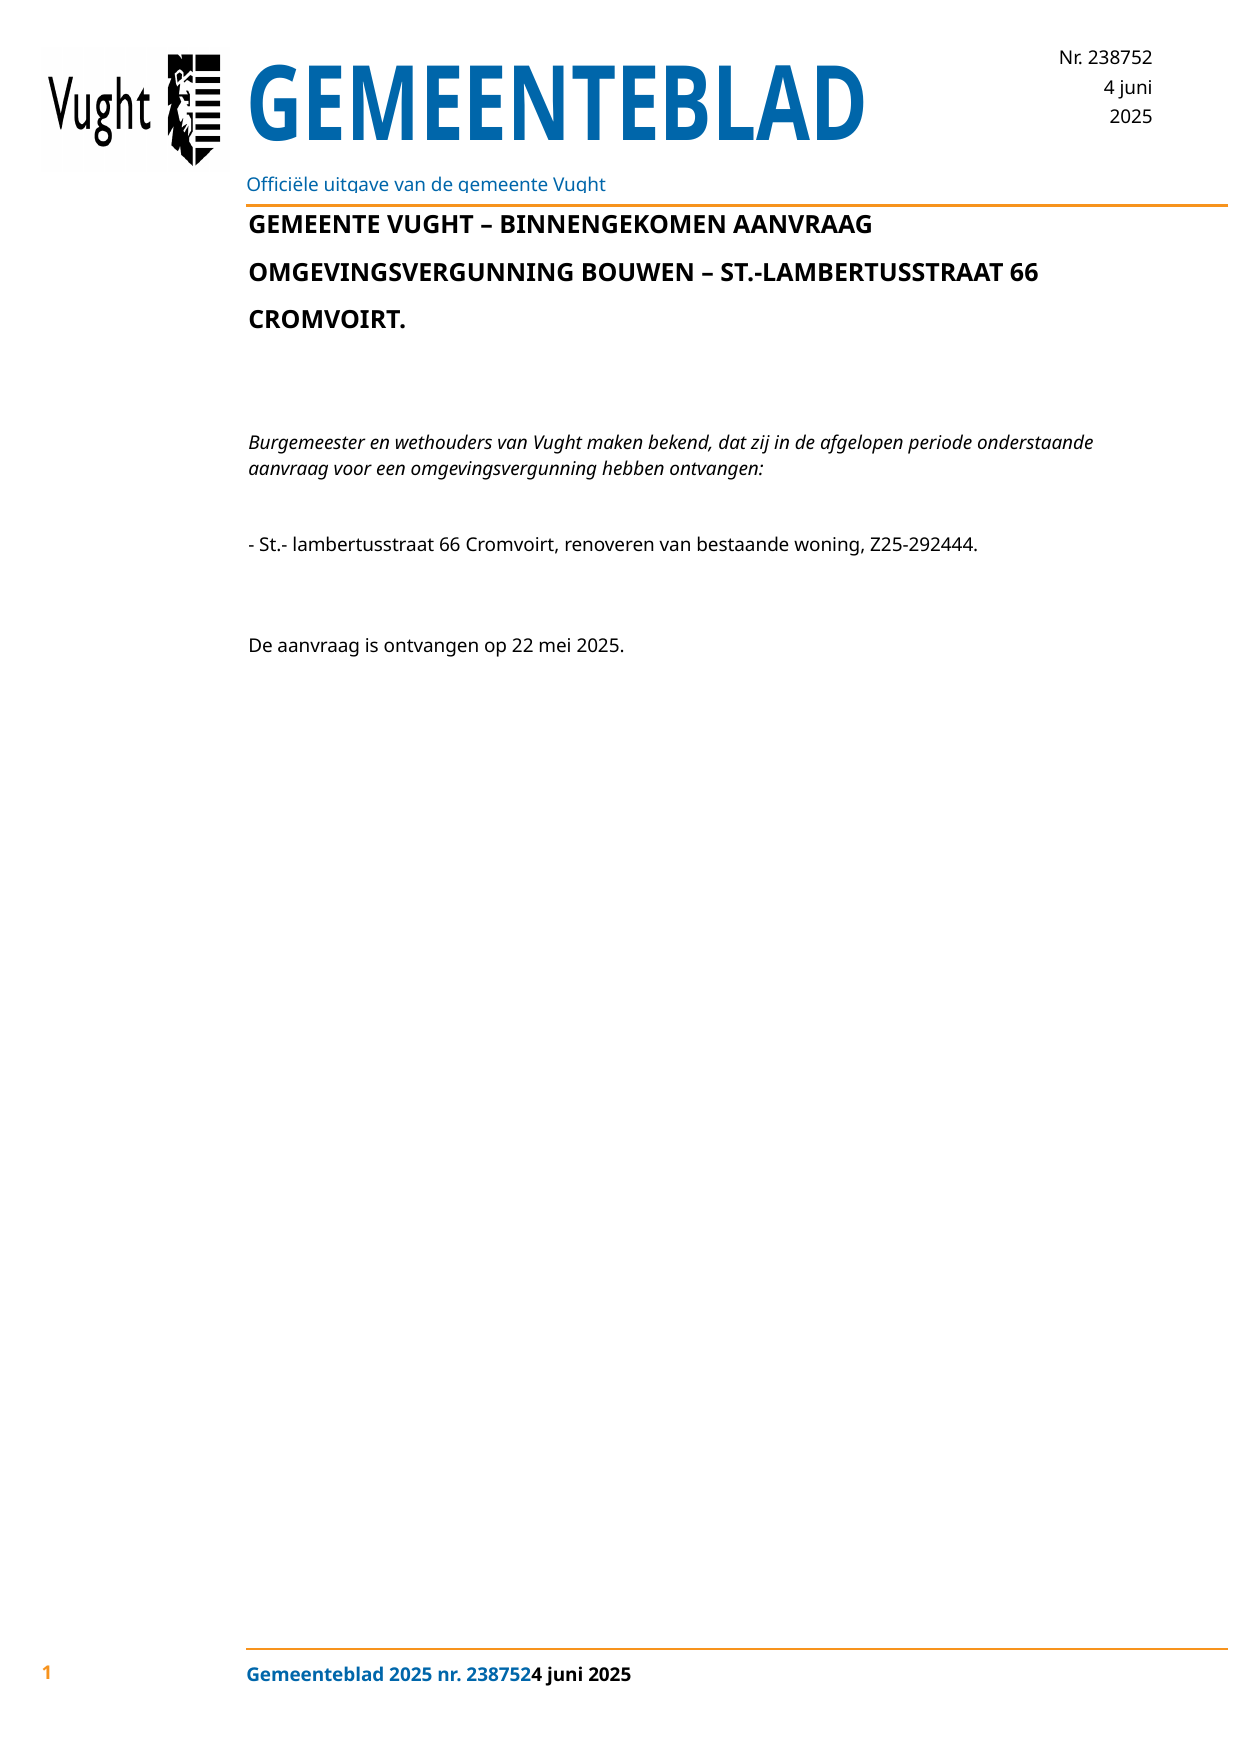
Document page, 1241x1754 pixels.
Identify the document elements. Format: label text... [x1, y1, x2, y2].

text - St.- lambertusstraat 66 Cromvoirt, renoveren van bestaande woning, Z25-292444. [248, 531, 1152, 557]
text Burgemeester en wethouders van Vught maken bekend, dat zij in de afgelopen periode onderstaande aanvraag voor een omgevingsvergunning hebben ontvangen: [248, 429, 1152, 481]
text De aanvraag is ontvangen op 22 mei 2025. [248, 632, 1152, 658]
picture [41, 47, 231, 172]
text GEMEENTE VUGHT – BINNENGEKOMEN AANVRAAG OMGEVINGSVERGUNNING BOUWEN – ST.-LAMBERTUSSTRAAT 66 CROMVOIRT. [248, 207, 1152, 336]
